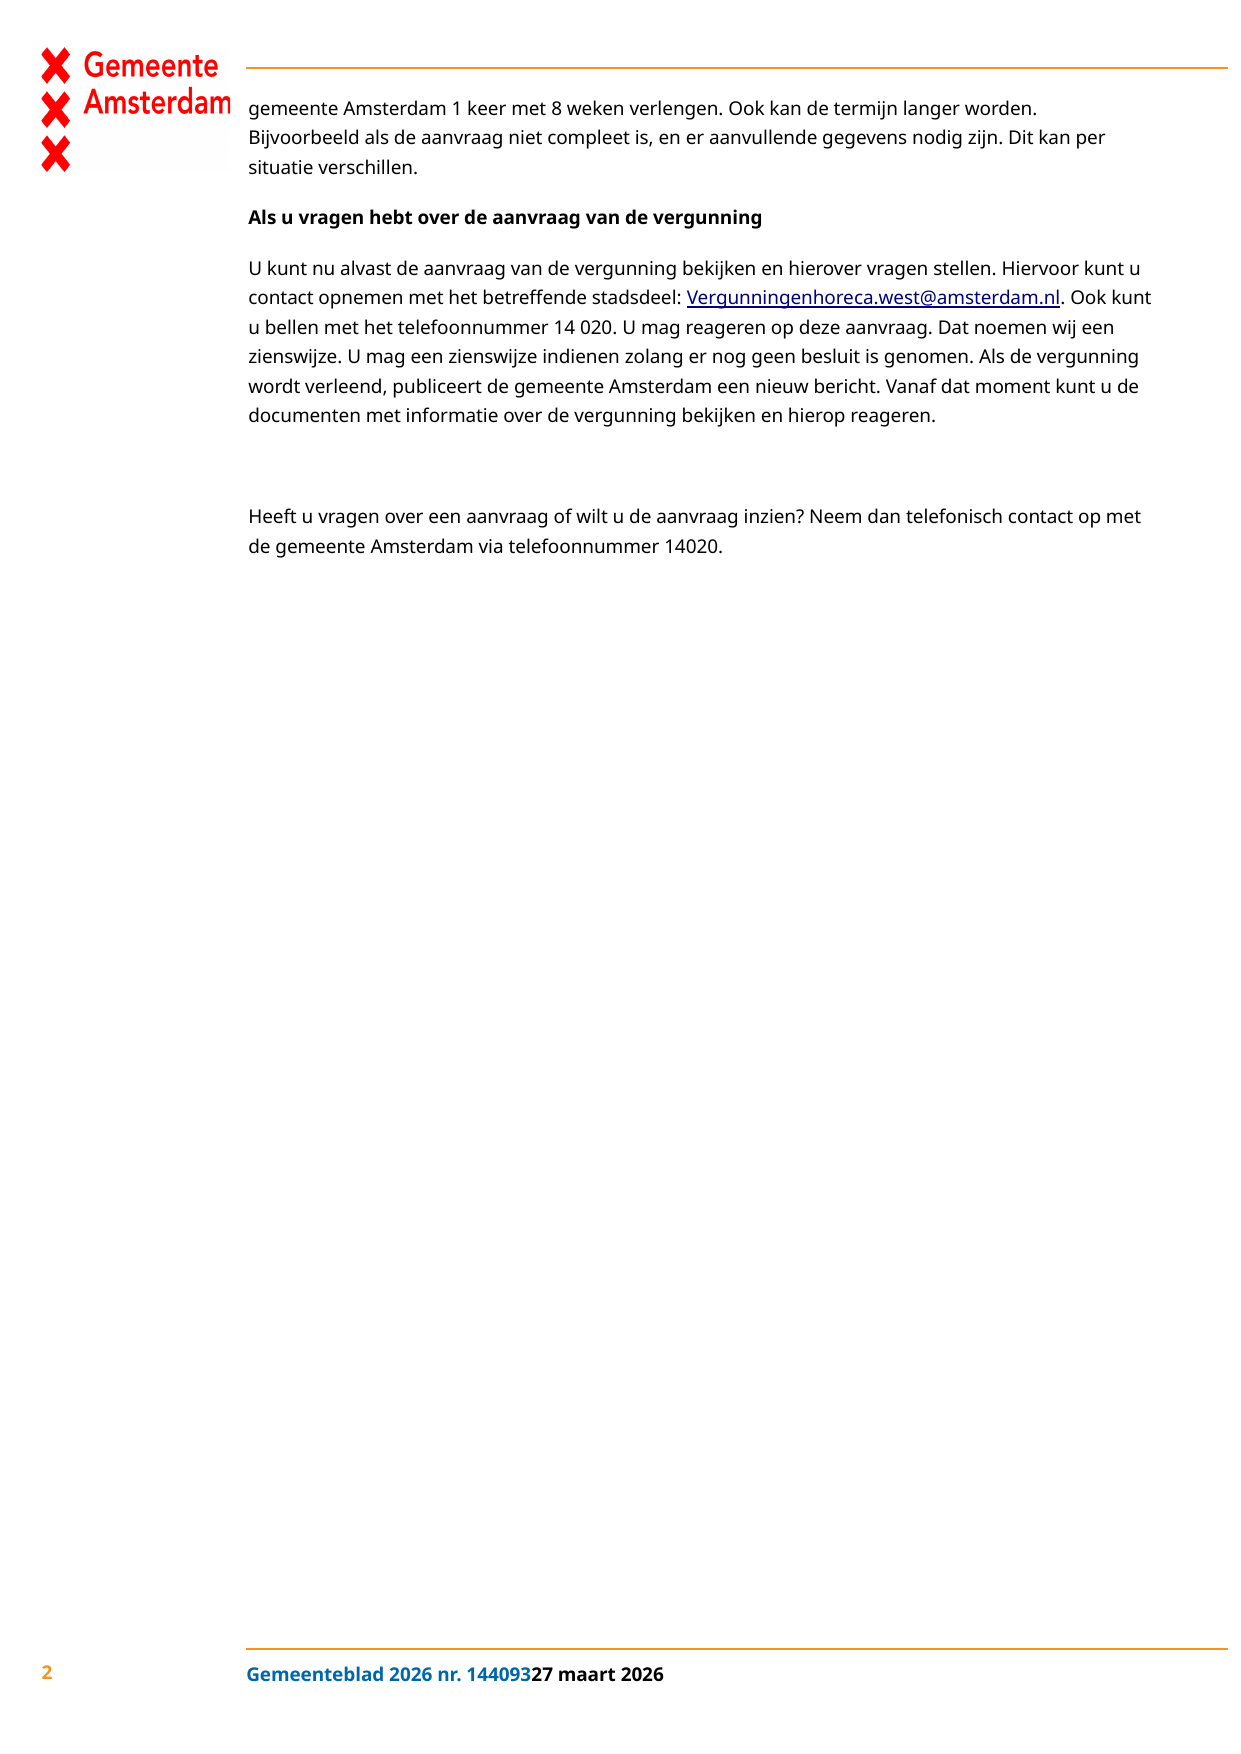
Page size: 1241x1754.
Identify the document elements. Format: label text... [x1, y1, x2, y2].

text Heeft u vragen over een aanvraag of wilt u de aanvraag inzien? Neem dan telefonisch contact op met de gemeente Amsterdam via telefoonnummer 14020. [248, 503, 1152, 559]
text Als u vragen hebt over de aanvraag van de vergunning [248, 204, 1152, 230]
text gemeente Amsterdam 1 keer met 8 weken verlengen. Ook kan de termijn langer worden. Bijvoorbeeld als de aanvraag niet compleet is, en er aanvullende gegevens nodig zijn. Dit kan per situatie verschillen. [248, 95, 1152, 180]
picture [41, 47, 231, 172]
text U kunt nu alvast de aanvraag van de vergunning bekijken en hierover vragen stellen. Hiervoor kunt u contact opnemen met het betreffende stadsdeel: Vergunningenhoreca.west@amsterdam.nl. Ook kunt u bellen met het telefoonnummer 14 020. U mag reageren op deze aanvraag. Dat noemen wij een zienswijze. U mag een zienswijze indienen zolang er nog geen besluit is genomen. Als de vergunning wordt verleend, publiceert de gemeente Amsterdam een nieuw bericht. Vanaf dat moment kunt u de documenten met informatie over de vergunning bekijken en hierop reageren. [248, 255, 1152, 428]
